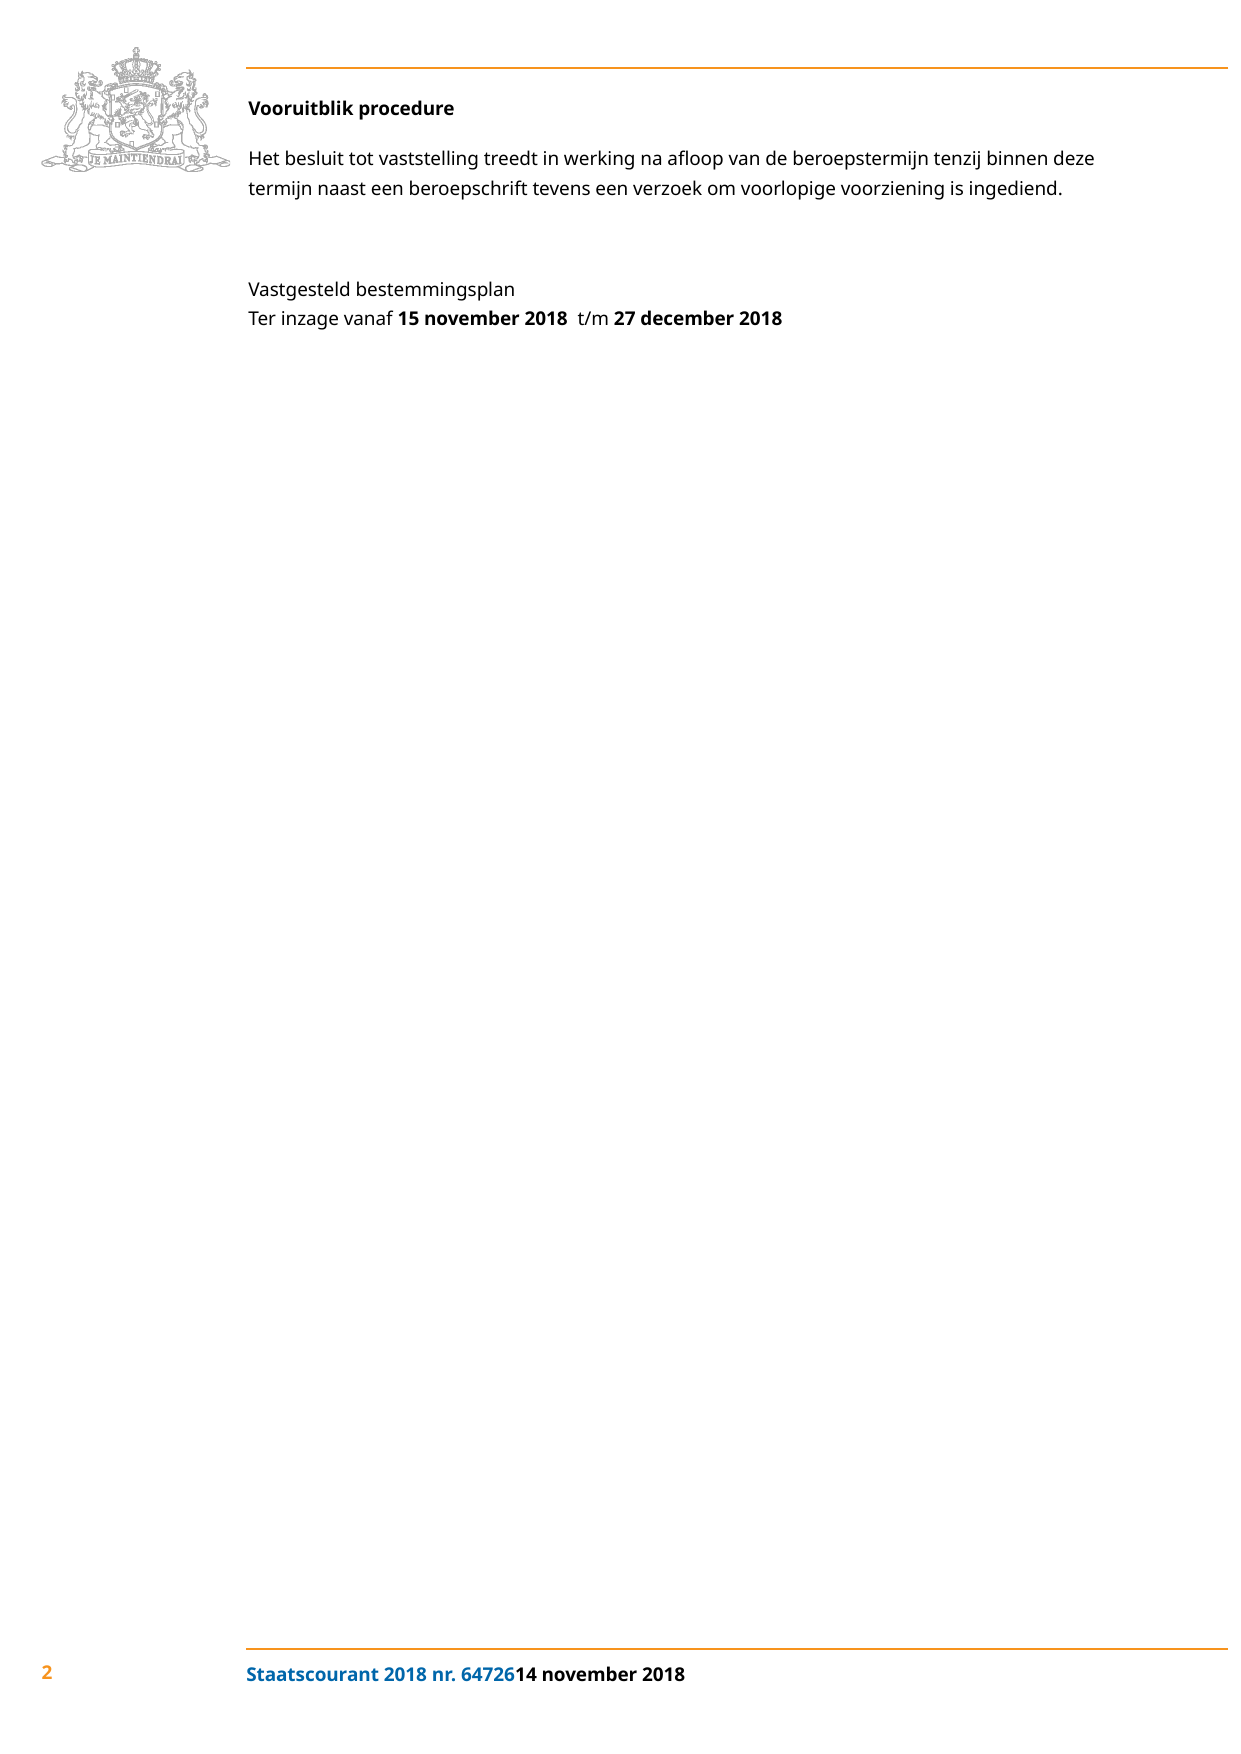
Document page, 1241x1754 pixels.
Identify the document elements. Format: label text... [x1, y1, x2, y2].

text Vooruitblik procedure [248, 95, 1152, 121]
picture [41, 47, 231, 172]
table_header Vastgesteld bestemmingsplan Ter inzage vanaf 15 november 2018 t/m 27 december 2018 [248, 276, 1152, 331]
text Het besluit tot vaststelling treedt in werking na afloop van de beroepstermijn tenzij binnen deze termijn naast een beroepschrift tevens een verzoek om voorlopige voorziening is ingediend. [248, 145, 1152, 201]
